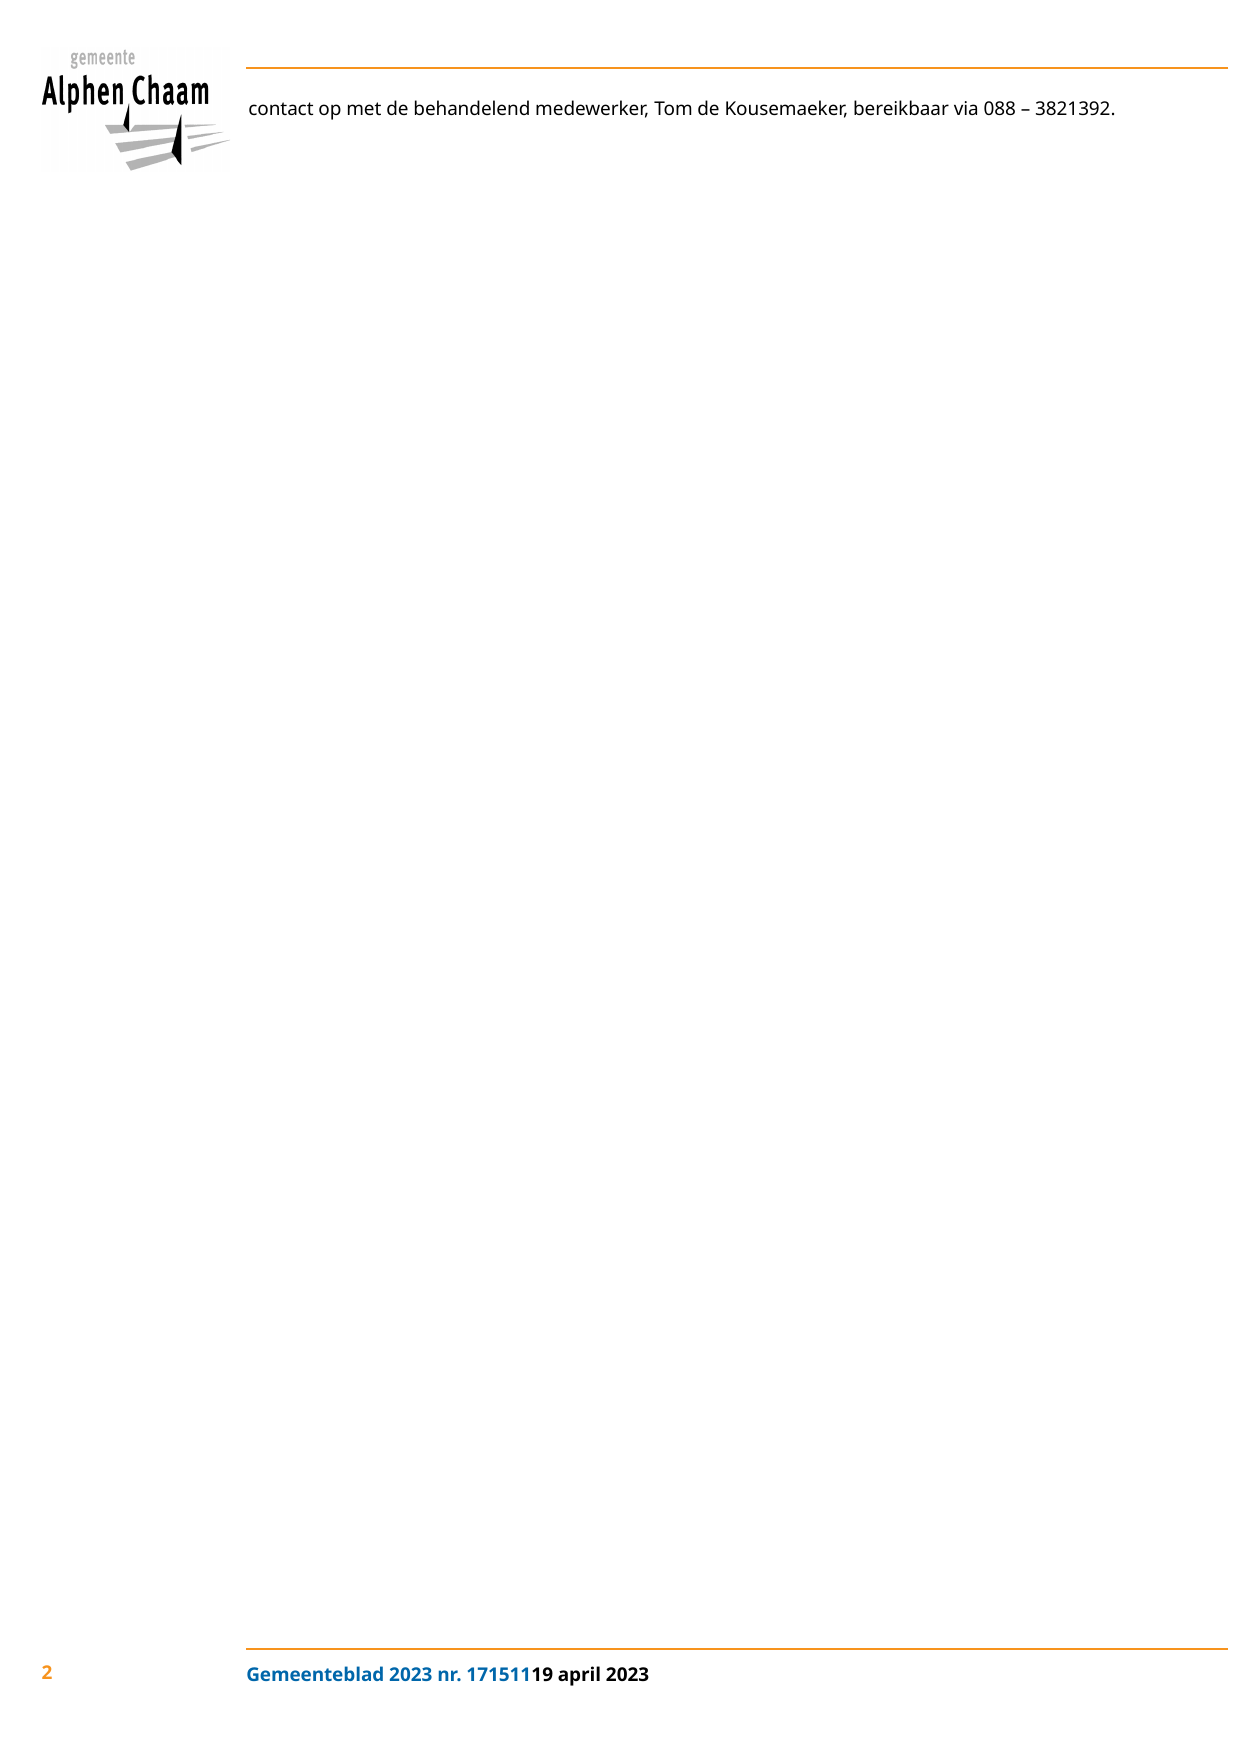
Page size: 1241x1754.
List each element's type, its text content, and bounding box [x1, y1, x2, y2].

picture [41, 47, 231, 172]
text contact op met de behandelend medewerker, Tom de Kousemaeker, bereikbaar via 088 – 3821392. [248, 95, 1152, 121]
